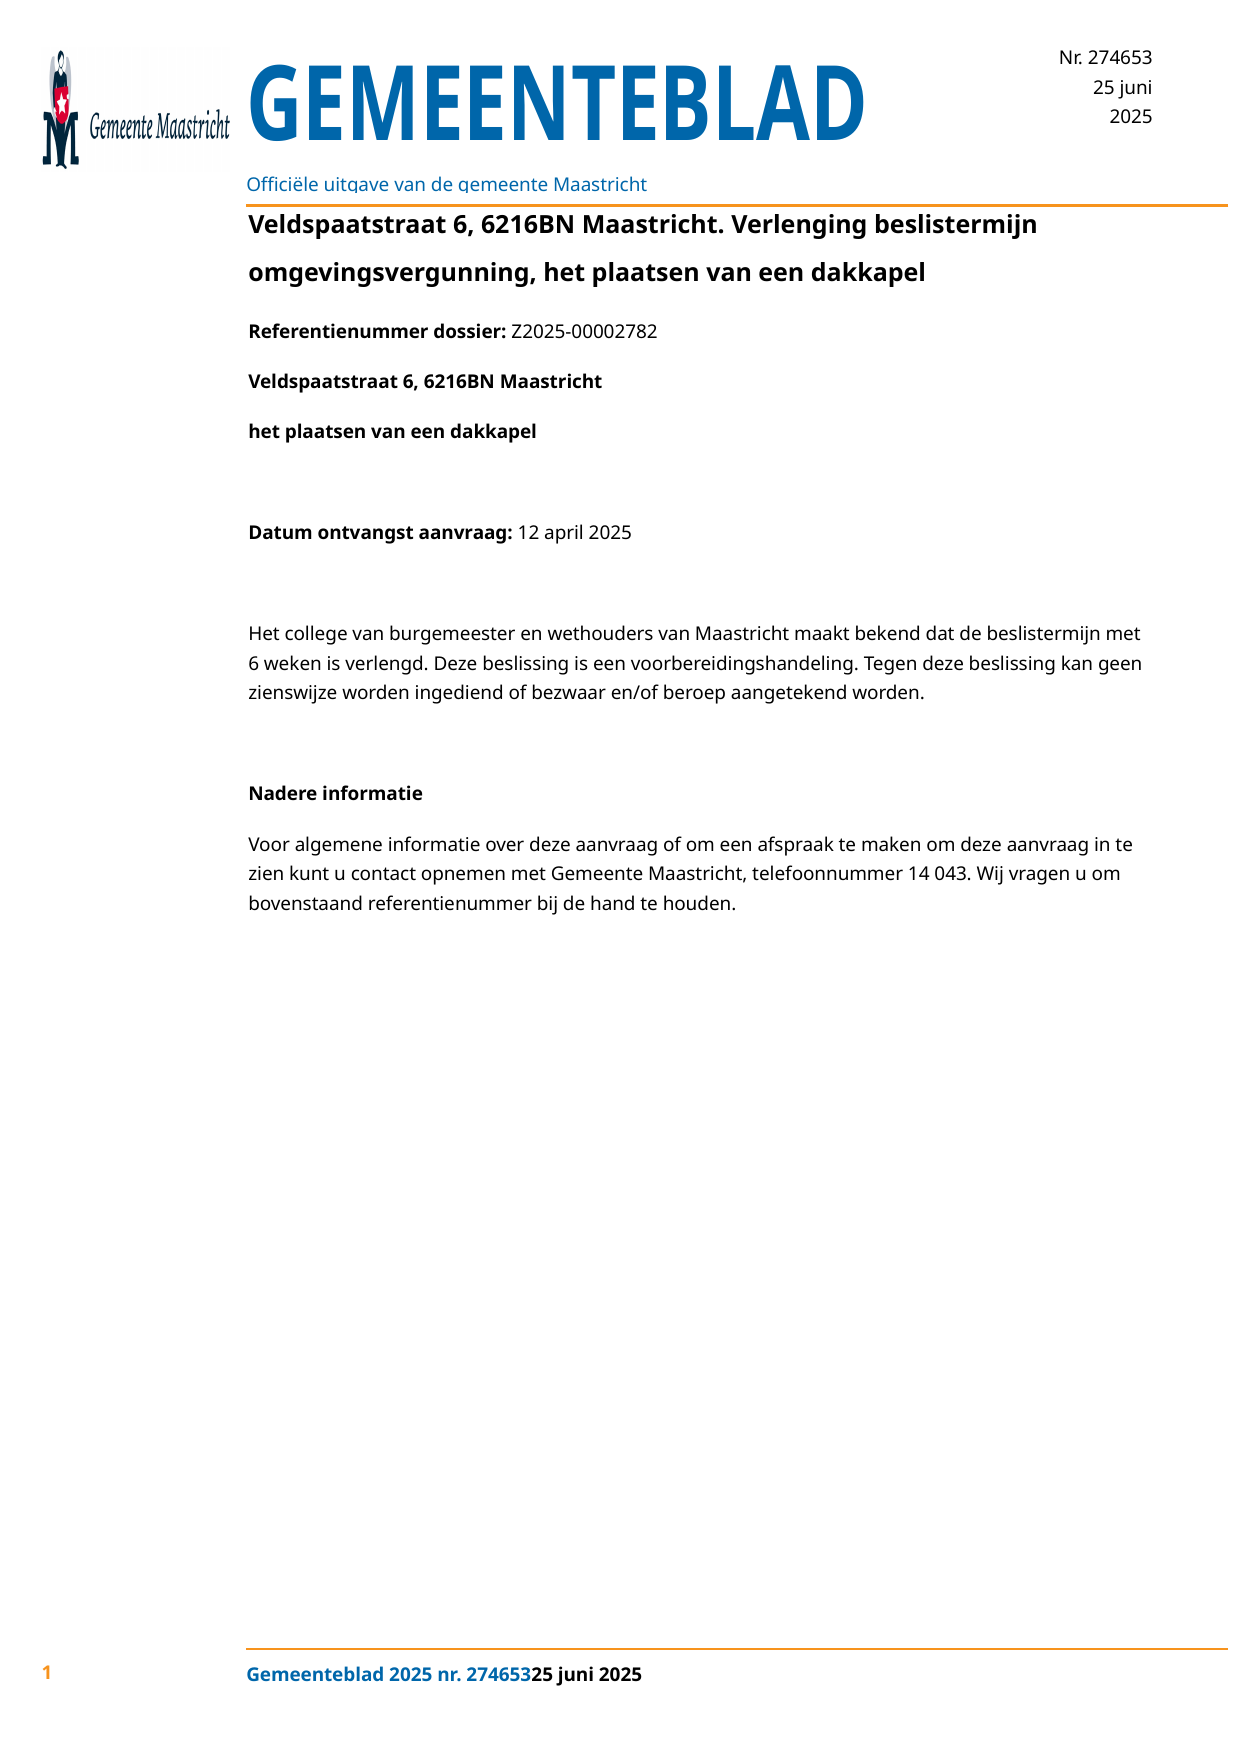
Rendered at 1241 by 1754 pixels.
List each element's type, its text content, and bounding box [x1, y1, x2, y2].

text het plaatsen van een dakkapel [248, 419, 1152, 444]
text Het college van burgemeester en wethouders van Maastricht maakt bekend dat de beslistermijn met 6 weken is verlengd. Deze beslissing is een voorbereidingshandeling. Tegen deze beslissing kan geen zienswijze worden ingediend of bezwaar en/of beroep aangetekend worden. [248, 620, 1152, 705]
text Referentienummer dossier: Z2025-00002782 [248, 318, 1152, 344]
text Veldspaatstraat 6, 6216BN Maastricht [248, 368, 1152, 394]
text Voor algemene informatie over deze aanvraag of om een afspraak te maken om deze aanvraag in te zien kunt u contact opnemen met Gemeente Maastricht, telefoonnummer 14 043. Wij vragen u om bovenstaand referentienummer bij de hand te houden. [248, 831, 1152, 916]
text Veldspaatstraat 6, 6216BN Maastricht. Verlenging beslistermijn omgevingsvergunning, het plaatsen van een dakkapel [248, 207, 1152, 288]
picture [41, 47, 231, 172]
text Nadere informatie [248, 780, 1152, 806]
text Datum ontvangst aanvraag: 12 april 2025 [248, 519, 1152, 545]
